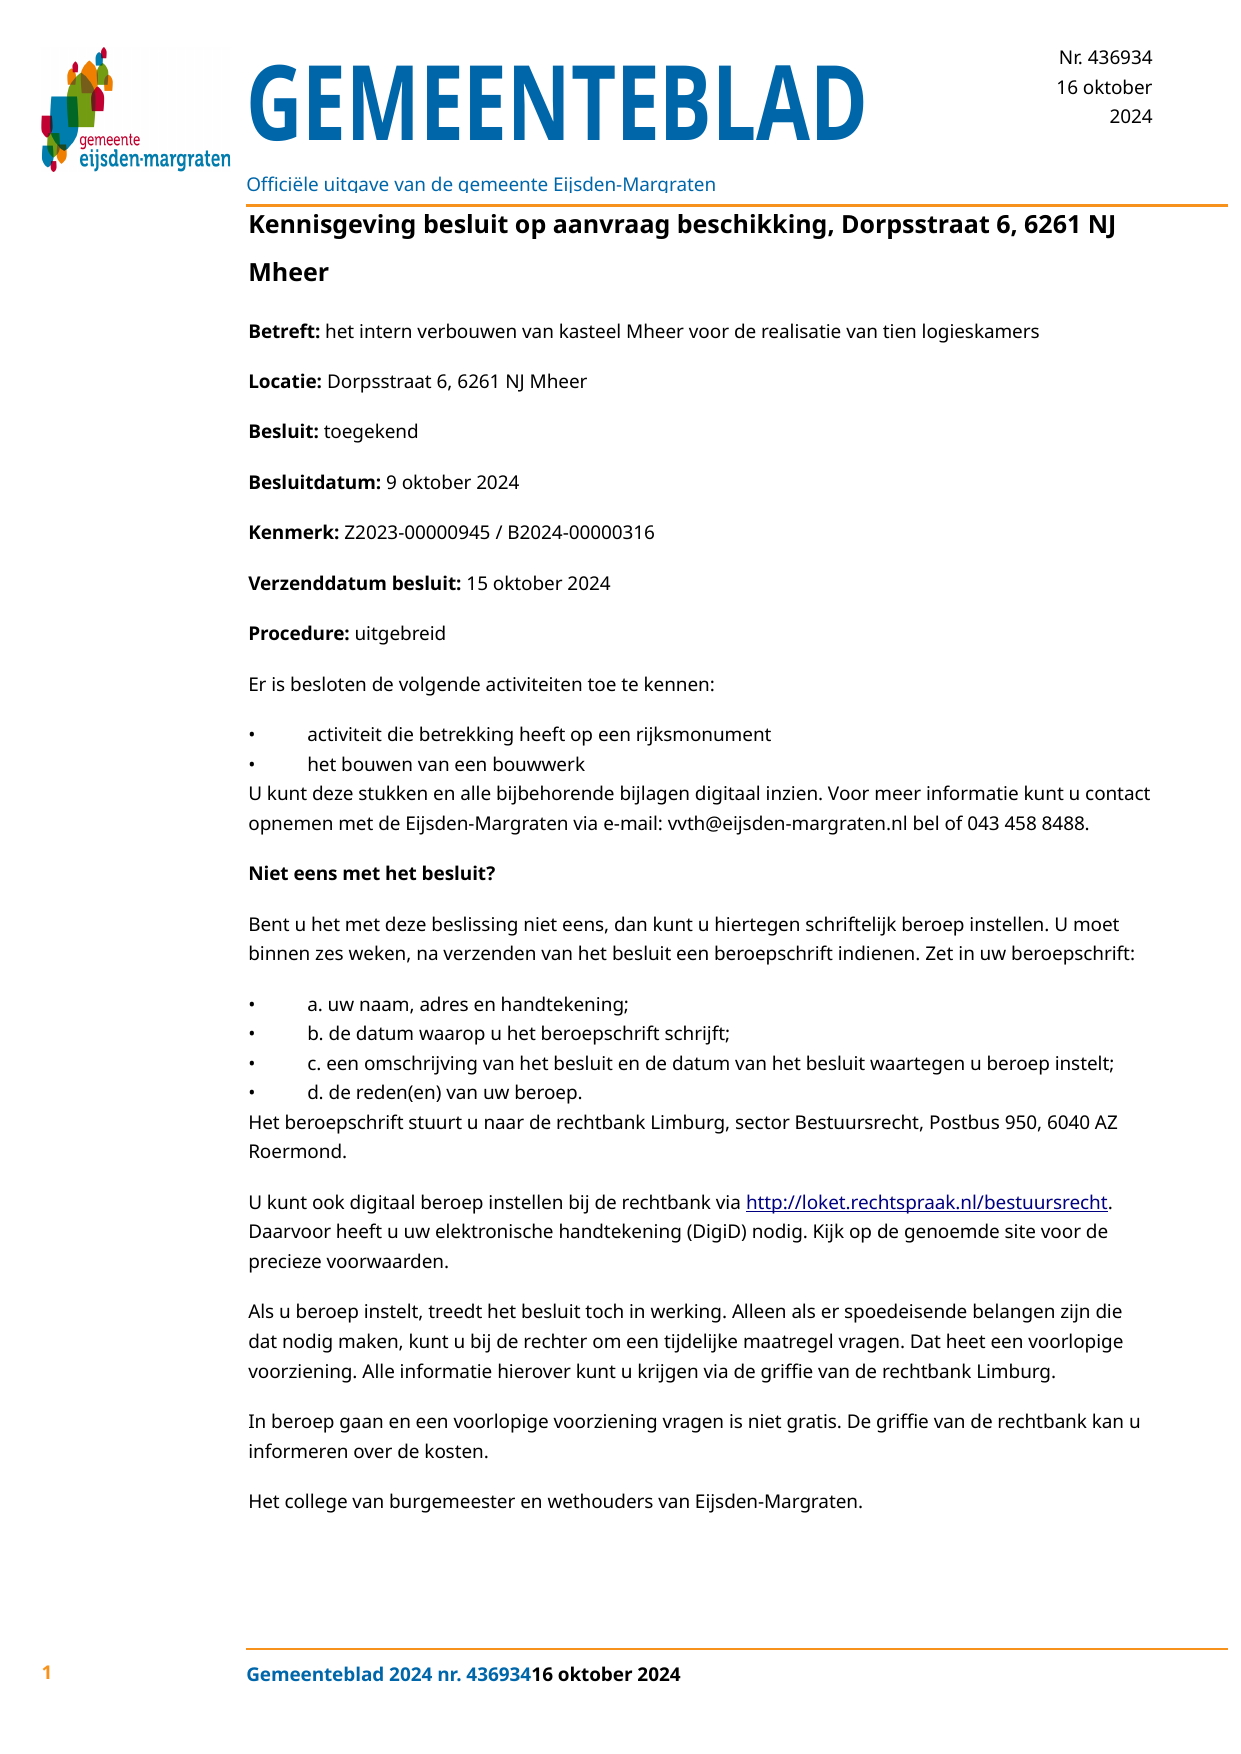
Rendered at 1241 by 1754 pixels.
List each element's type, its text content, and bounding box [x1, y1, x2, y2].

text Procedure: uitgebreid [248, 620, 1152, 646]
text Verzenddatum besluit: 15 oktober 2024 [248, 570, 1152, 596]
text U kunt ook digitaal beroep instellen bij de rechtbank via http://loket.rechtspraak.nl/bestuursrecht. Daarvoor heeft u uw elektronische handtekening (DigiD) nodig. Kijk op de genoemde site voor de precieze voorwaarden. [248, 1189, 1152, 1274]
text Betreft: het intern verbouwen van kasteel Mheer voor de realisatie van tien logieskamers [248, 318, 1152, 344]
list het bouwen van een bouwwerk [248, 751, 1152, 777]
list c. een omschrijving van het besluit en de datum van het besluit waartegen u beroep instelt; [248, 1050, 1152, 1076]
list activiteit die betrekking heeft op een rijksmonument [248, 721, 1152, 747]
text Als u beroep instelt, treedt het besluit toch in werking. Alleen als er spoedeisende belangen zijn die dat nodig maken, kunt u bij de rechter om een tijdelijke maatregel vragen. Dat heet een voorlopige voorziening. Alle informatie hierover kunt u krijgen via de griffie van de rechtbank Limburg. [248, 1299, 1152, 1384]
text Er is besloten de volgende activiteiten toe te kennen: [248, 671, 1152, 697]
text Bent u het met deze beslissing niet eens, dan kunt u hiertegen schriftelijk beroep instellen. U moet binnen zes weken, na verzenden van het besluit een beroepschrift indienen. Zet in uw beroepschrift: [248, 911, 1152, 966]
list d. de reden(en) van uw beroep. [248, 1079, 1152, 1105]
picture [41, 47, 231, 172]
text Besluit: toegekend [248, 419, 1152, 444]
text Het beroepschrift stuurt u naar de rechtbank Limburg, sector Bestuursrecht, Postbus 950, 6040 AZ Roermond. [248, 1109, 1152, 1164]
text Kennisgeving besluit op aanvraag beschikking, Dorpsstraat 6, 6261 NJ Mheer [248, 207, 1152, 288]
text Besluitdatum: 9 oktober 2024 [248, 469, 1152, 495]
text Het college van burgemeester en wethouders van Eijsden-Margraten. [248, 1488, 1152, 1514]
list b. de datum waarop u het beroepschrift schrijft; [248, 1020, 1152, 1046]
list a. uw naam, adres en handtekening; [248, 991, 1152, 1017]
text Niet eens met het besluit? [248, 860, 1152, 886]
text Kenmerk: Z2023-00000945 / B2024-00000316 [248, 519, 1152, 545]
text U kunt deze stukken en alle bijbehorende bijlagen digitaal inzien. Voor meer informatie kunt u contact opnemen met de Eijsden-Margraten via e-mail: vvth@eijsden-margraten.nl bel of 043 458 8488. [248, 780, 1152, 836]
text In beroep gaan en een voorlopige voorziening vragen is niet gratis. De griffie van de rechtbank kan u informeren over de kosten. [248, 1408, 1152, 1464]
text Locatie: Dorpsstraat 6, 6261 NJ Mheer [248, 368, 1152, 394]
